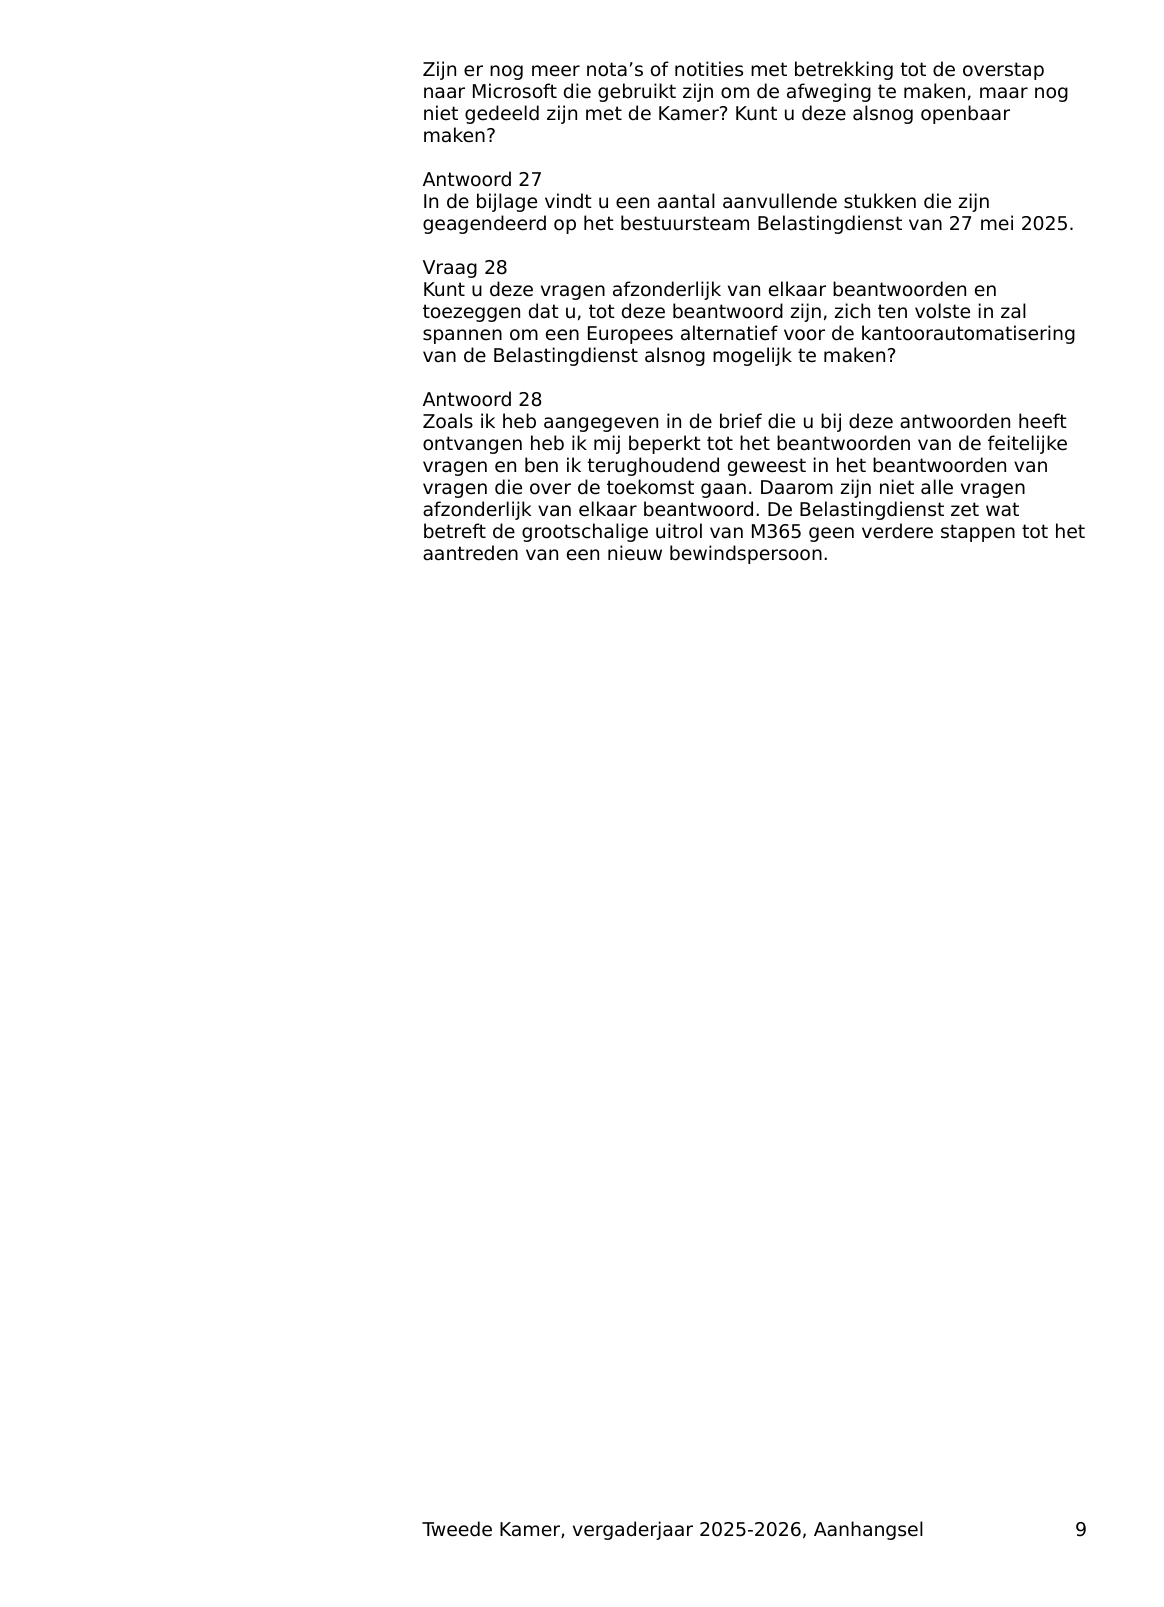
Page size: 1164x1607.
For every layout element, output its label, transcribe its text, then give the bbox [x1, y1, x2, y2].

text Antwoord 27 [422, 169, 1087, 191]
text Antwoord 28 [422, 389, 1087, 411]
text In de bijlage vindt u een aantal aanvullende stukken die zijn geagendeerd op het bestuursteam Belastingdienst van 27 mei 2025. [422, 191, 1087, 235]
text Zijn er nog meer nota’s of notities met betrekking tot de overstap naar Microsoft die gebruikt zijn om de afweging te maken, maar nog niet gedeeld zijn met de Kamer? Kunt u deze alsnog openbaar maken? [422, 59, 1087, 147]
text Vraag 28 [422, 257, 1087, 279]
text Kunt u deze vragen afzonderlijk van elkaar beantwoorden en toezeggen dat u, tot deze beantwoord zijn, zich ten volste in zal spannen om een Europees alternatief voor de kantoorautomatisering van de Belastingdienst alsnog mogelijk te maken? [422, 279, 1087, 367]
text Zoals ik heb aangegeven in de brief die u bij deze antwoorden heeft ontvangen heb ik mij beperkt tot het beantwoorden van de feitelijke vragen en ben ik terughoudend geweest in het beantwoorden van vragen die over de toekomst gaan. Daarom zijn niet alle vragen afzonderlijk van elkaar beantwoord. De Belastingdienst zet wat betreft de grootschalige uitrol van M365 geen verdere stappen tot het aantreden van een nieuw bewindspersoon. [422, 411, 1087, 565]
